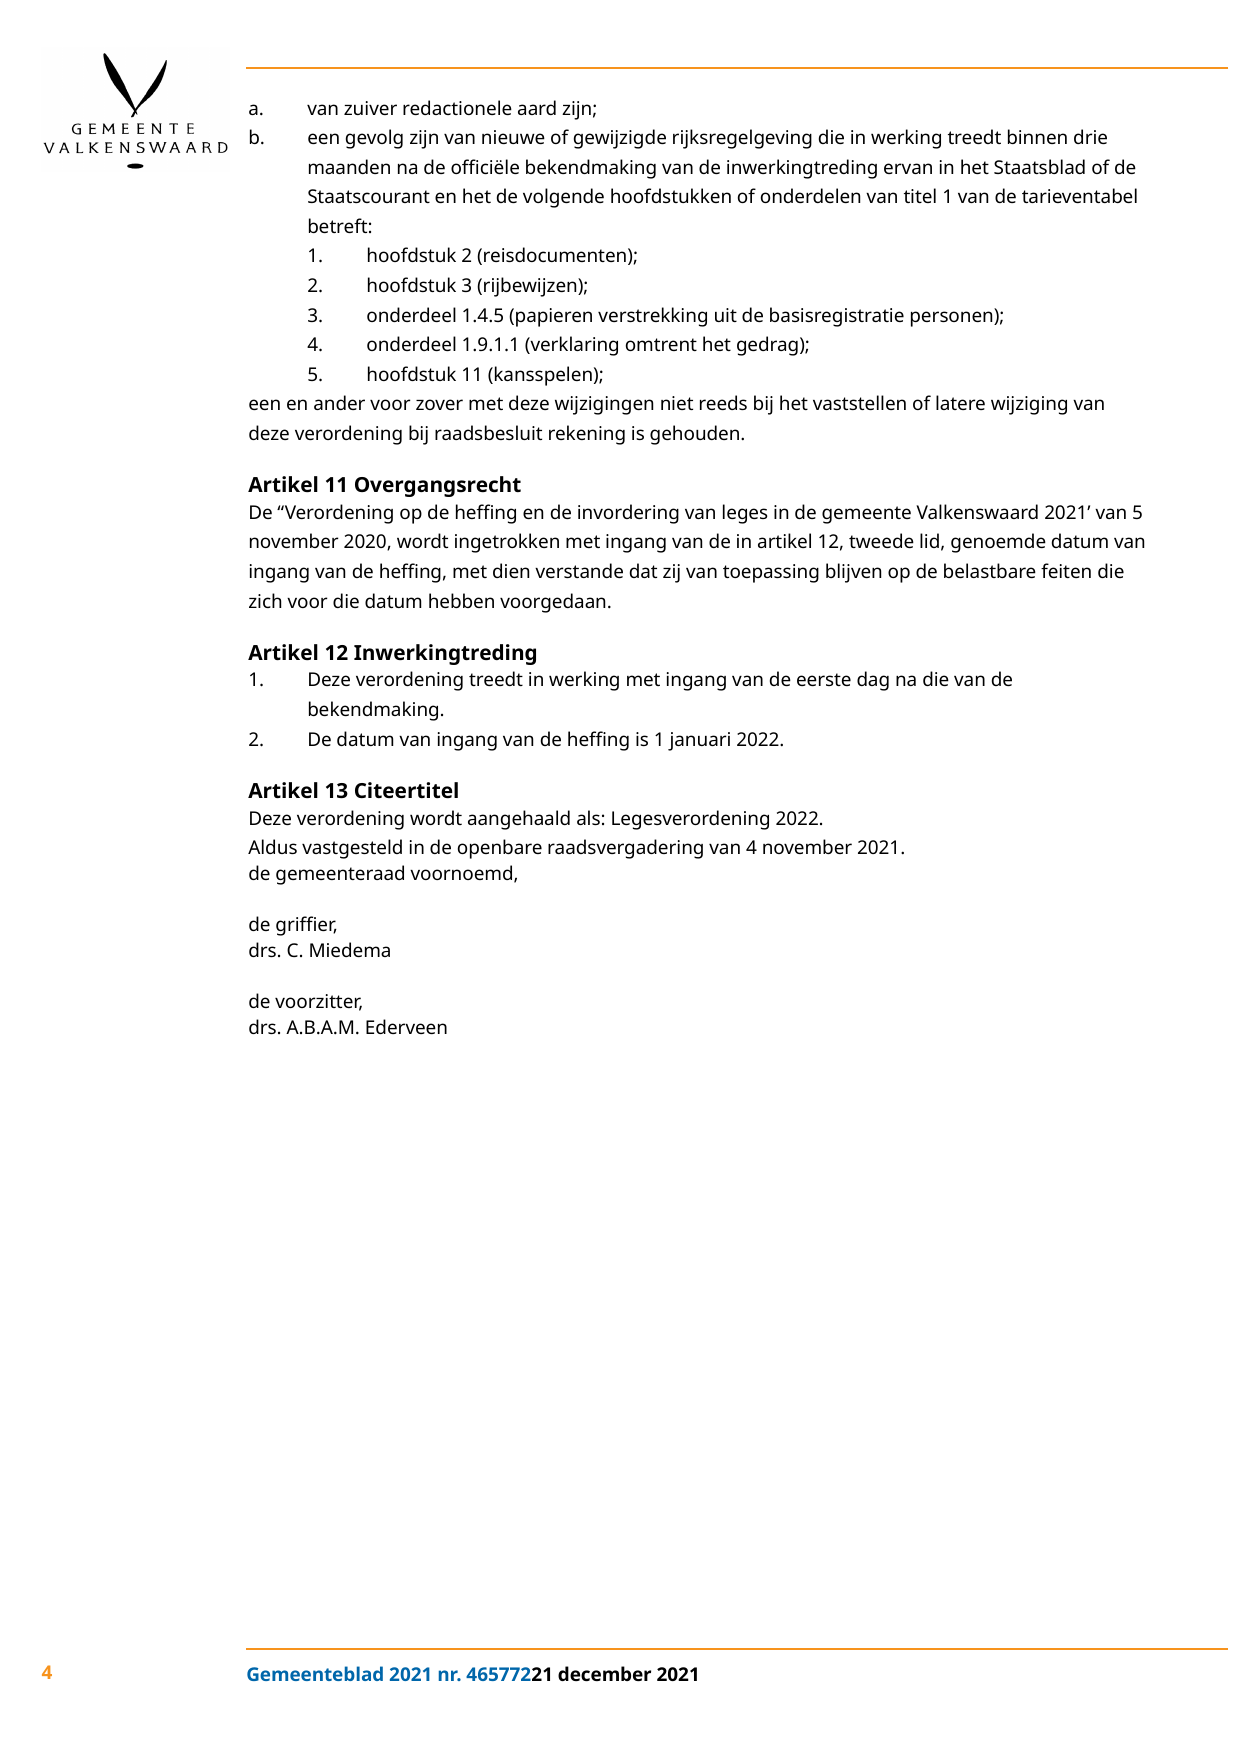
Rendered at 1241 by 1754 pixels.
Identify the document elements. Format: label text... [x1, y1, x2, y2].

list De datum van ingang van de heffing is 1 januari 2022. [248, 726, 1152, 752]
text Artikel 12 Inwerkingtreding [248, 638, 1152, 667]
text drs. A.B.A.M. Ederveen [248, 1014, 1152, 1040]
list hoofdstuk 3 (rijbewijzen); [307, 272, 1152, 298]
text de voorzitter, [248, 989, 1152, 1014]
list hoofdstuk 2 (reisdocumenten); [307, 243, 1152, 268]
list onderdeel 1.4.5 (papieren verstrekking uit de basisregistratie personen); [307, 302, 1152, 328]
text Deze verordening wordt aangehaald als: Legesverordening 2022. [248, 805, 1152, 830]
list een gevolg zijn van nieuwe of gewijzigde rijksregelgeving die in werking treedt binnen drie maanden na de officiële bekendmaking van de inwerkingtreding ervan in het Staatsblad of de Staatscourant en het de volgende hoofdstukken of onderdelen van titel 1 van de tarieventabel betreft: [248, 124, 1152, 239]
list onderdeel 1.9.1.1 (verklaring omtrent het gedrag); [307, 331, 1152, 357]
text Aldus vastgesteld in de openbare raadsvergadering van 4 november 2021. [248, 834, 1152, 860]
text drs. C. Miedema [248, 937, 1152, 963]
list Deze verordening treedt in werking met ingang van de eerste dag na die van de bekendmaking. [248, 667, 1152, 722]
picture [41, 47, 231, 172]
list hoofdstuk 11 (kansspelen); [307, 361, 1152, 387]
list van zuiver redactionele aard zijn; [248, 95, 1152, 121]
text een en ander voor zover met deze wijzigingen niet reeds bij het vaststellen of latere wijziging van deze verordening bij raadsbesluit rekening is gehouden. [248, 391, 1152, 446]
text Artikel 13 Citeertitel [248, 776, 1152, 805]
text de griffier, [248, 911, 1152, 937]
text De “Verordening op de heffing en de invordering van leges in de gemeente Valkenswaard 2021’ van 5 november 2020, wordt ingetrokken met ingang van de in artikel 12, tweede lid, genoemde datum van ingang van de heffing, met dien verstande dat zij van toepassing blijven op de belastbare feiten die zich voor die datum hebben voorgedaan. [248, 499, 1152, 613]
text de gemeenteraad voornoemd, [248, 860, 1152, 886]
text Artikel 11 Overgangsrecht [248, 471, 1152, 499]
